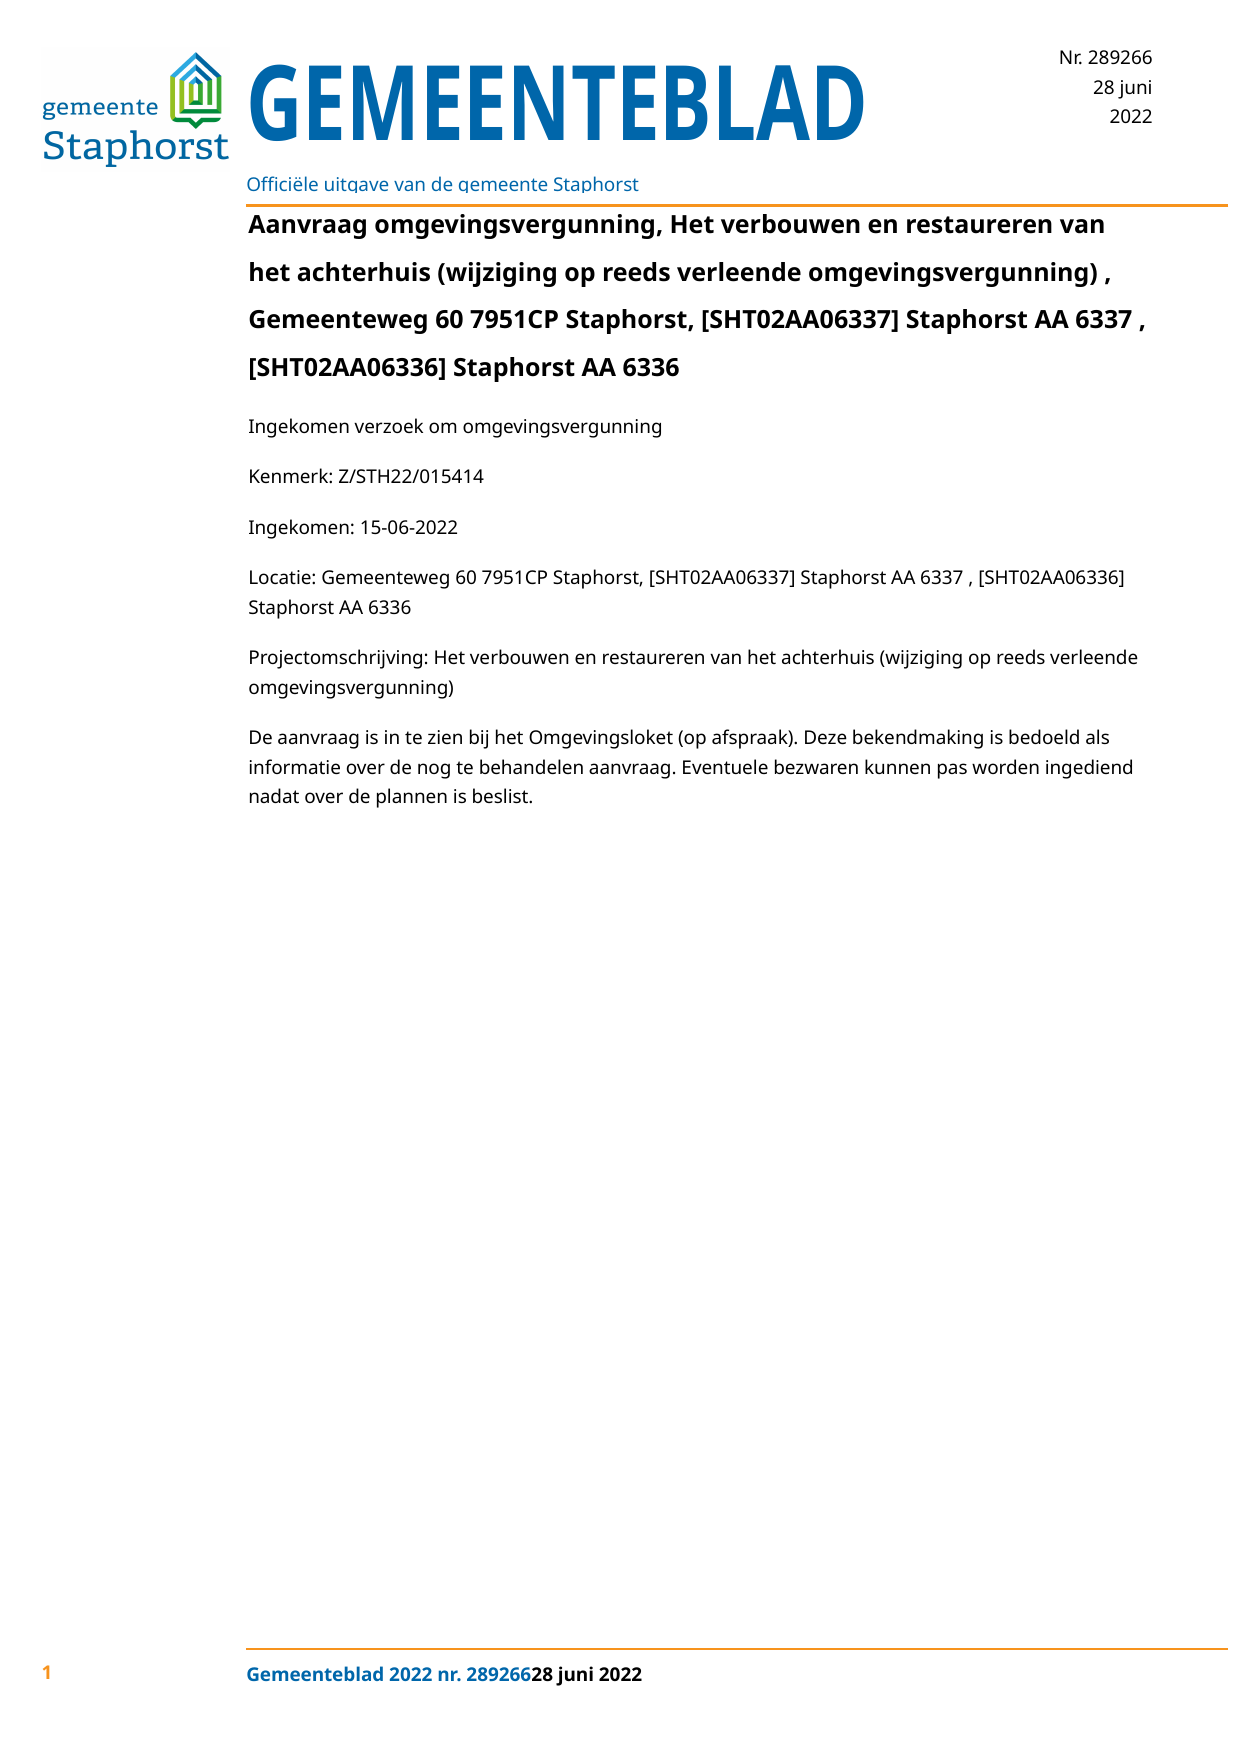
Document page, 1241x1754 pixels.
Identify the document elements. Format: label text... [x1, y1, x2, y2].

text De aanvraag is in te zien bij het Omgevingsloket (op afspraak). Deze bekendmaking is bedoeld als informatie over de nog te behandelen aanvraag. Eventuele bezwaren kunnen pas worden ingediend nadat over de plannen is beslist. [248, 724, 1152, 809]
text Ingekomen verzoek om omgevingsvergunning [248, 413, 1152, 439]
text Kenmerk: Z/STH22/015414 [248, 463, 1152, 489]
text Ingekomen: 15-06-2022 [248, 514, 1152, 540]
text Projectomschrijving: Het verbouwen en restaureren van het achterhuis (wijziging op reeds verleende omgevingsvergunning) [248, 644, 1152, 700]
picture [41, 47, 231, 172]
text Aanvraag omgevingsvergunning, Het verbouwen en restaureren van het achterhuis (wijziging op reeds verleende omgevingsvergunning) , Gemeenteweg 60 7951CP Staphorst, [SHT02AA06337] Staphorst AA 6337 , [SHT02AA06336] Staphorst AA 6336 [248, 207, 1152, 384]
text Locatie: Gemeenteweg 60 7951CP Staphorst, [SHT02AA06337] Staphorst AA 6337 , [SHT02AA06336] Staphorst AA 6336 [248, 564, 1152, 620]
